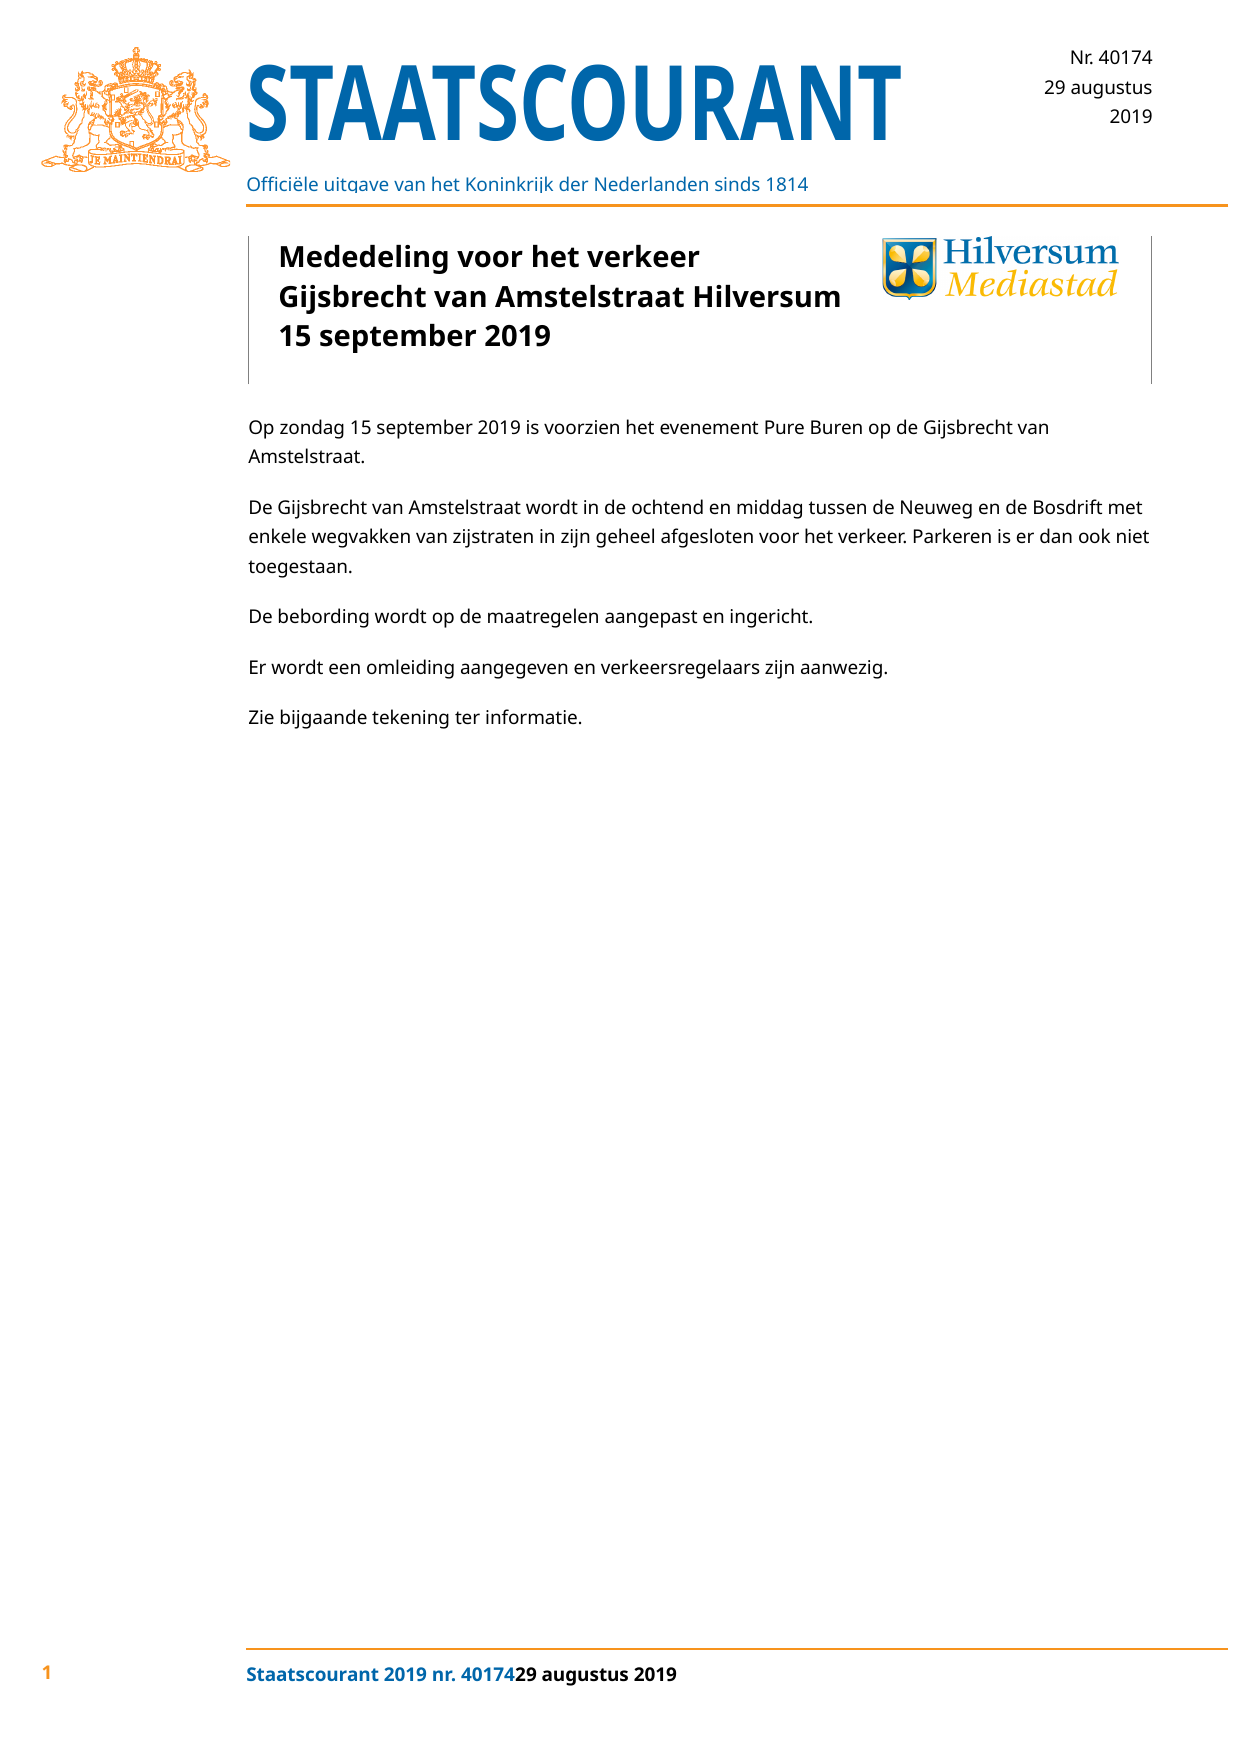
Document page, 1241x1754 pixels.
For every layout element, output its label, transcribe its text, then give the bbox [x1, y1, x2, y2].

picture [41, 47, 231, 172]
picture [882, 236, 1119, 300]
text Er wordt een omleiding aangegeven en verkeersregelaars zijn aanwezig. [248, 654, 1152, 680]
text Zie bijgaande tekening ter informatie. [248, 704, 1152, 730]
table_header [850, 300, 1151, 384]
text Op zondag 15 september 2019 is voorzien het evenement Pure Buren op de Gijsbrecht van Amstelstraat. [248, 414, 1152, 469]
text De Gijsbrecht van Amstelstraat wordt in de ochtend en middag tussen de Neuweg en de Bosdrift met enkele wegvakken van zijstraten in zijn geheel afgesloten voor het verkeer. Parkeren is er dan ook niet toegestaan. [248, 494, 1152, 579]
text De bebording wordt op de maatregelen aangepast en ingericht. [248, 603, 1152, 629]
table_header Mededeling voor het verkeer Gijsbrecht van Amstelstraat Hilversum 15 september 2019 [249, 236, 850, 384]
table_header [850, 236, 882, 299]
table_header [1119, 236, 1151, 299]
